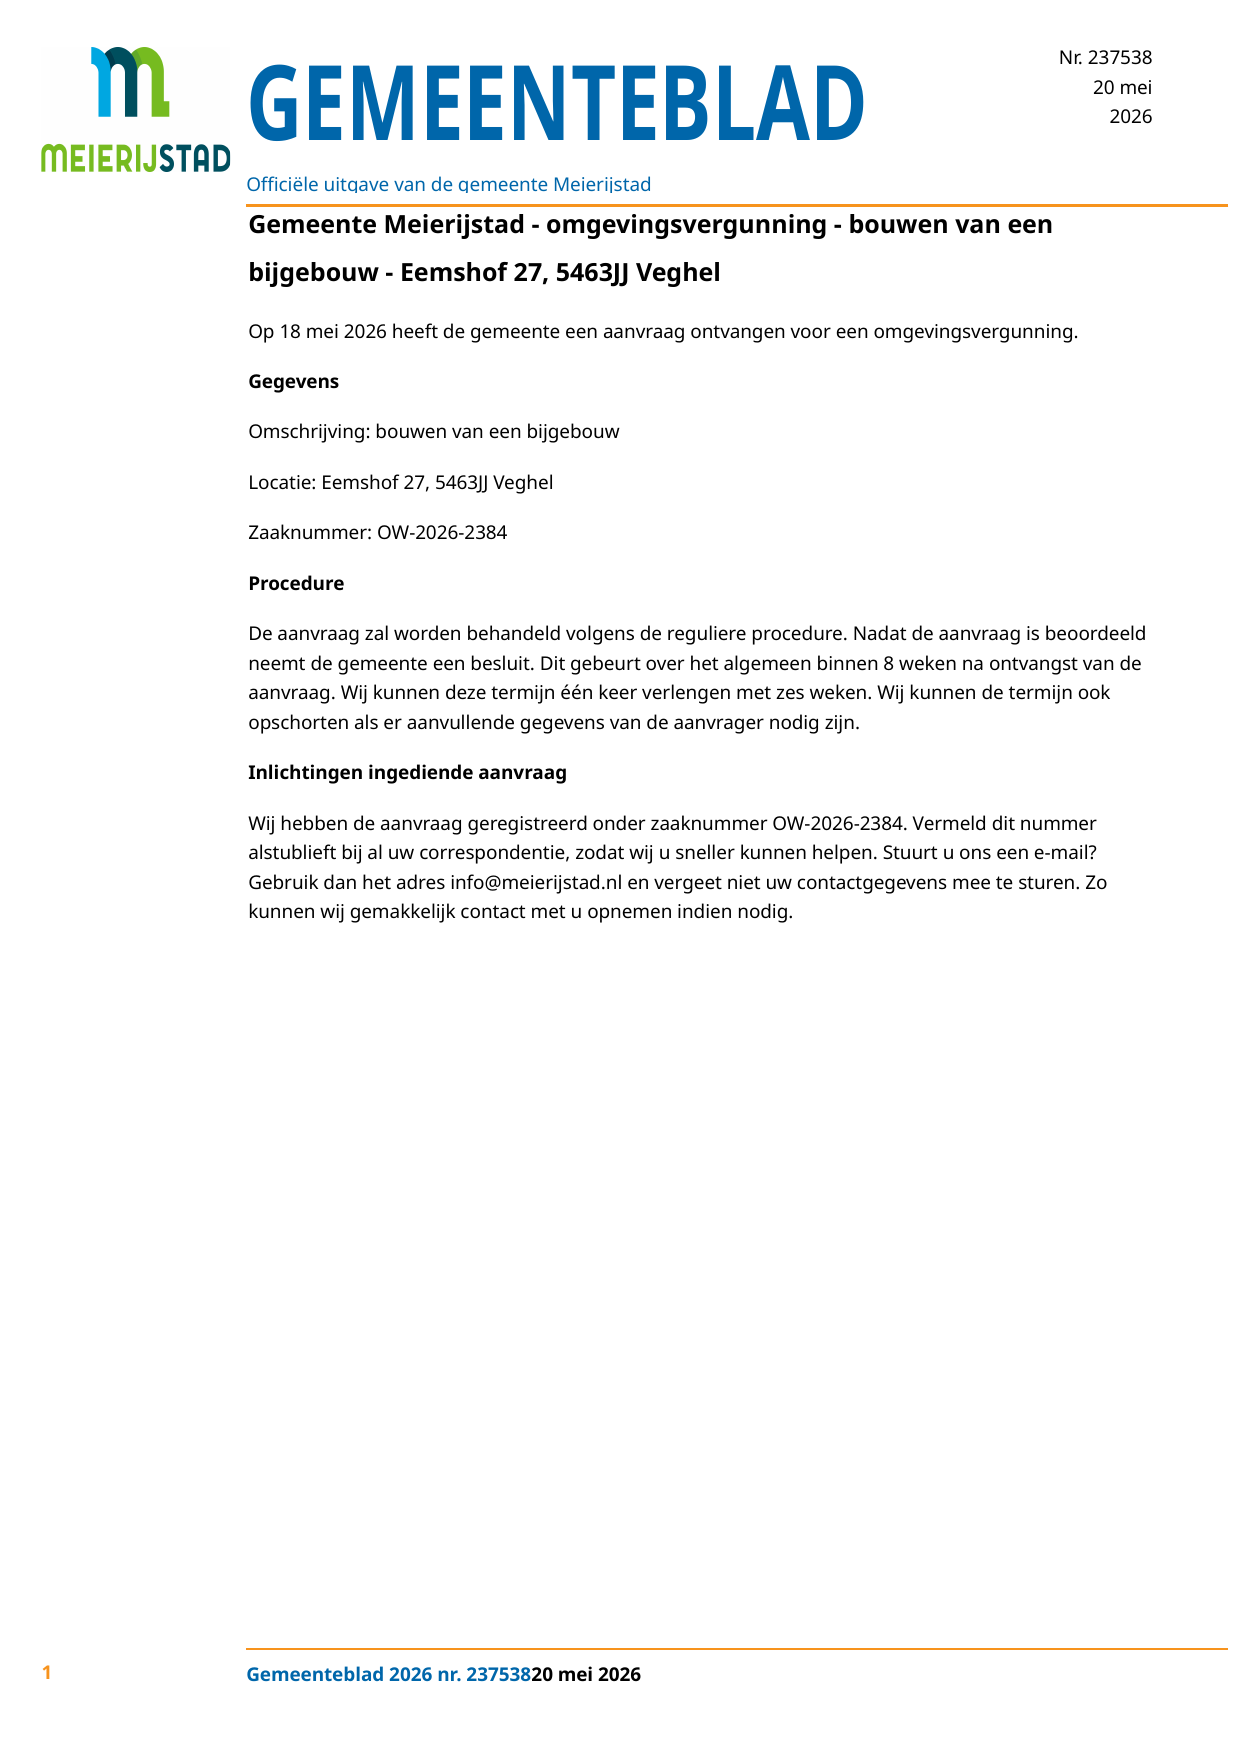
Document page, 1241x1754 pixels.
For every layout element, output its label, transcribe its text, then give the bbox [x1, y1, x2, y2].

text Procedure [248, 570, 1152, 596]
text Gemeente Meierijstad - omgevingsvergunning - bouwen van een bijgebouw - Eemshof 27, 5463JJ Veghel [248, 207, 1152, 288]
text Inlichtingen ingediende aanvraag [248, 759, 1152, 785]
text Zaaknummer: OW-2026-2384 [248, 519, 1152, 545]
text Wij hebben de aanvraag geregistreerd onder zaaknummer OW-2026-2384. Vermeld dit nummer alstublieft bij al uw correspondentie, zodat wij u sneller kunnen helpen. Stuurt u ons een e-mail? Gebruik dan het adres info@meierijstad.nl en vergeet niet uw contactgegevens mee te sturen. Zo kunnen wij gemakkelijk contact met u opnemen indien nodig. [248, 810, 1152, 924]
text Op 18 mei 2026 heeft de gemeente een aanvraag ontvangen voor een omgevingsvergunning. [248, 318, 1152, 344]
text Omschrijving: bouwen van een bijgebouw [248, 419, 1152, 444]
text Gegevens [248, 368, 1152, 394]
picture [41, 47, 231, 172]
text Locatie: Eemshof 27, 5463JJ Veghel [248, 469, 1152, 495]
text De aanvraag zal worden behandeld volgens de reguliere procedure. Nadat de aanvraag is beoordeeld neemt de gemeente een besluit. Dit gebeurt over het algemeen binnen 8 weken na ontvangst van de aanvraag. Wij kunnen deze termijn één keer verlengen met zes weken. Wij kunnen de termijn ook opschorten als er aanvullende gegevens van de aanvrager nodig zijn. [248, 620, 1152, 735]
